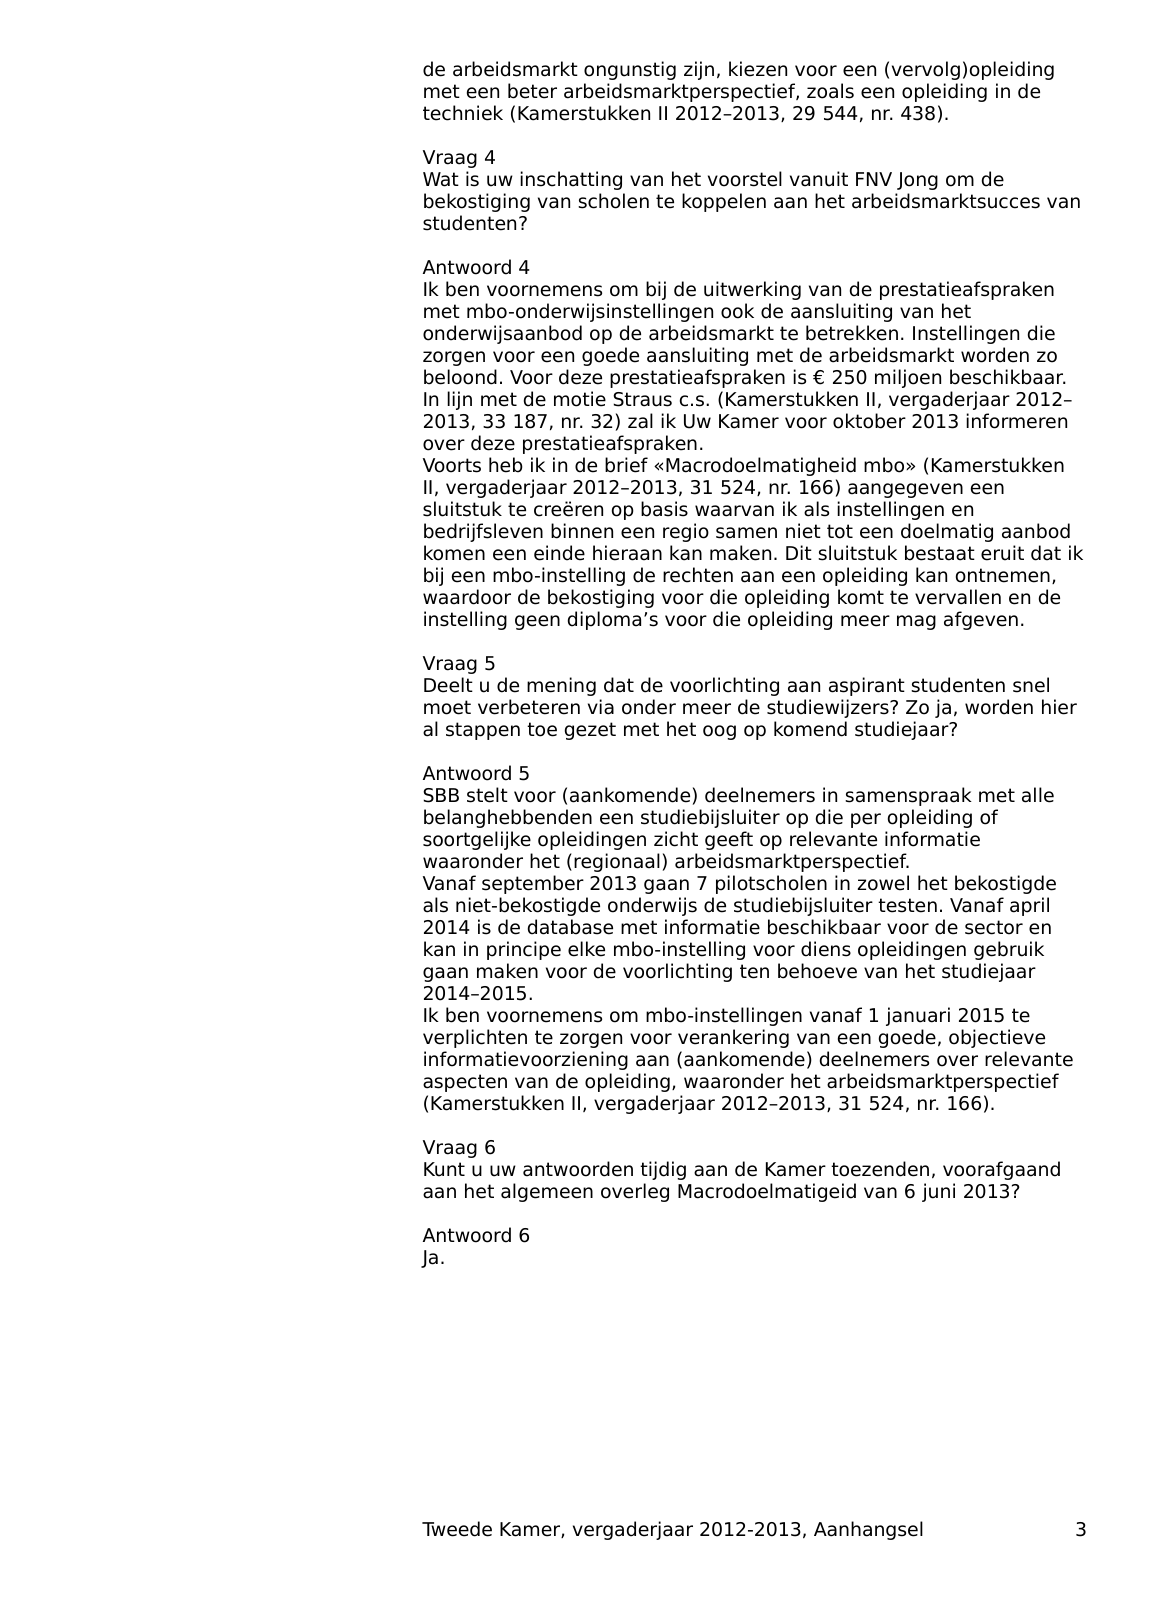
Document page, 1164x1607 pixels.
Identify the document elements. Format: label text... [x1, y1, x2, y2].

text Ik ben voornemens om mbo-instellingen vanaf 1 januari 2015 te verplichten te zorgen voor verankering van een goede, objectieve informatievoorziening aan (aankomende) deelnemers over relevante aspecten van de opleiding, waaronder het arbeidsmarktperspectief (Kamerstukken II, vergaderjaar 2012–2013, 31 524, nr. 166). [422, 1005, 1087, 1115]
text Ik ben voornemens om bij de uitwerking van de prestatieafspraken met mbo-onderwijsinstellingen ook de aansluiting van het onderwijsaanbod op de arbeidsmarkt te betrekken. Instellingen die zorgen voor een goede aansluiting met de arbeidsmarkt worden zo beloond. Voor deze prestatieafspraken is € 250 miljoen beschikbaar. In lijn met de motie Straus c.s. (Kamerstukken II, vergaderjaar 2012–2013, 33 187, nr. 32) zal ik Uw Kamer voor oktober 2013 informeren over deze prestatieafspraken. [422, 279, 1087, 455]
text Antwoord 6 [422, 1225, 1087, 1247]
text Voorts heb ik in de brief «Macrodoelmatigheid mbo» (Kamerstukken II, vergaderjaar 2012–2013, 31 524, nr. 166) aangegeven een sluitstuk te creëren op basis waarvan ik als instellingen en bedrijfsleven binnen een regio samen niet tot een doelmatig aanbod komen een einde hieraan kan maken. Dit sluitstuk bestaat eruit dat ik bij een mbo-instelling de rechten aan een opleiding kan ontnemen, waardoor de bekostiging voor die opleiding komt te vervallen en de instelling geen diploma’s voor die opleiding meer mag afgeven. [422, 455, 1087, 631]
text Ja. [422, 1247, 1087, 1269]
text Antwoord 5 [422, 763, 1087, 785]
text Deelt u de mening dat de voorlichting aan aspirant studenten snel moet verbeteren via onder meer de studiewijzers? Zo ja, worden hier al stappen toe gezet met het oog op komend studiejaar? [422, 675, 1087, 741]
text Vanaf september 2013 gaan 7 pilotscholen in zowel het bekostigde als niet-bekostigde onderwijs de studiebijsluiter testen. Vanaf april 2014 is de database met informatie beschikbaar voor de sector en kan in principe elke mbo-instelling voor diens opleidingen gebruik gaan maken voor de voorlichting ten behoeve van het studiejaar 2014–2015. [422, 873, 1087, 1005]
text Antwoord 4 [422, 257, 1087, 279]
text Vraag 6 [422, 1137, 1087, 1159]
text Kunt u uw antwoorden tijdig aan de Kamer toezenden, voorafgaand aan het algemeen overleg Macrodoelmatigeid van 6 juni 2013? [422, 1159, 1087, 1203]
text SBB stelt voor (aankomende) deelnemers in samenspraak met alle belanghebbenden een studiebijsluiter op die per opleiding of soortgelijke opleidingen zicht geeft op relevante informatie waaronder het (regionaal) arbeidsmarktperspectief. [422, 785, 1087, 873]
text Vraag 4 [422, 147, 1087, 169]
text Wat is uw inschatting van het voorstel vanuit FNV Jong om de bekostiging van scholen te koppelen aan het arbeidsmarktsucces van studenten? [422, 169, 1087, 235]
text Vraag 5 [422, 653, 1087, 675]
text de arbeidsmarkt ongunstig zijn, kiezen voor een (vervolg)opleiding met een beter arbeidsmarktperspectief, zoals een opleiding in de techniek (Kamerstukken II 2012–2013, 29 544, nr. 438). [422, 59, 1087, 125]
